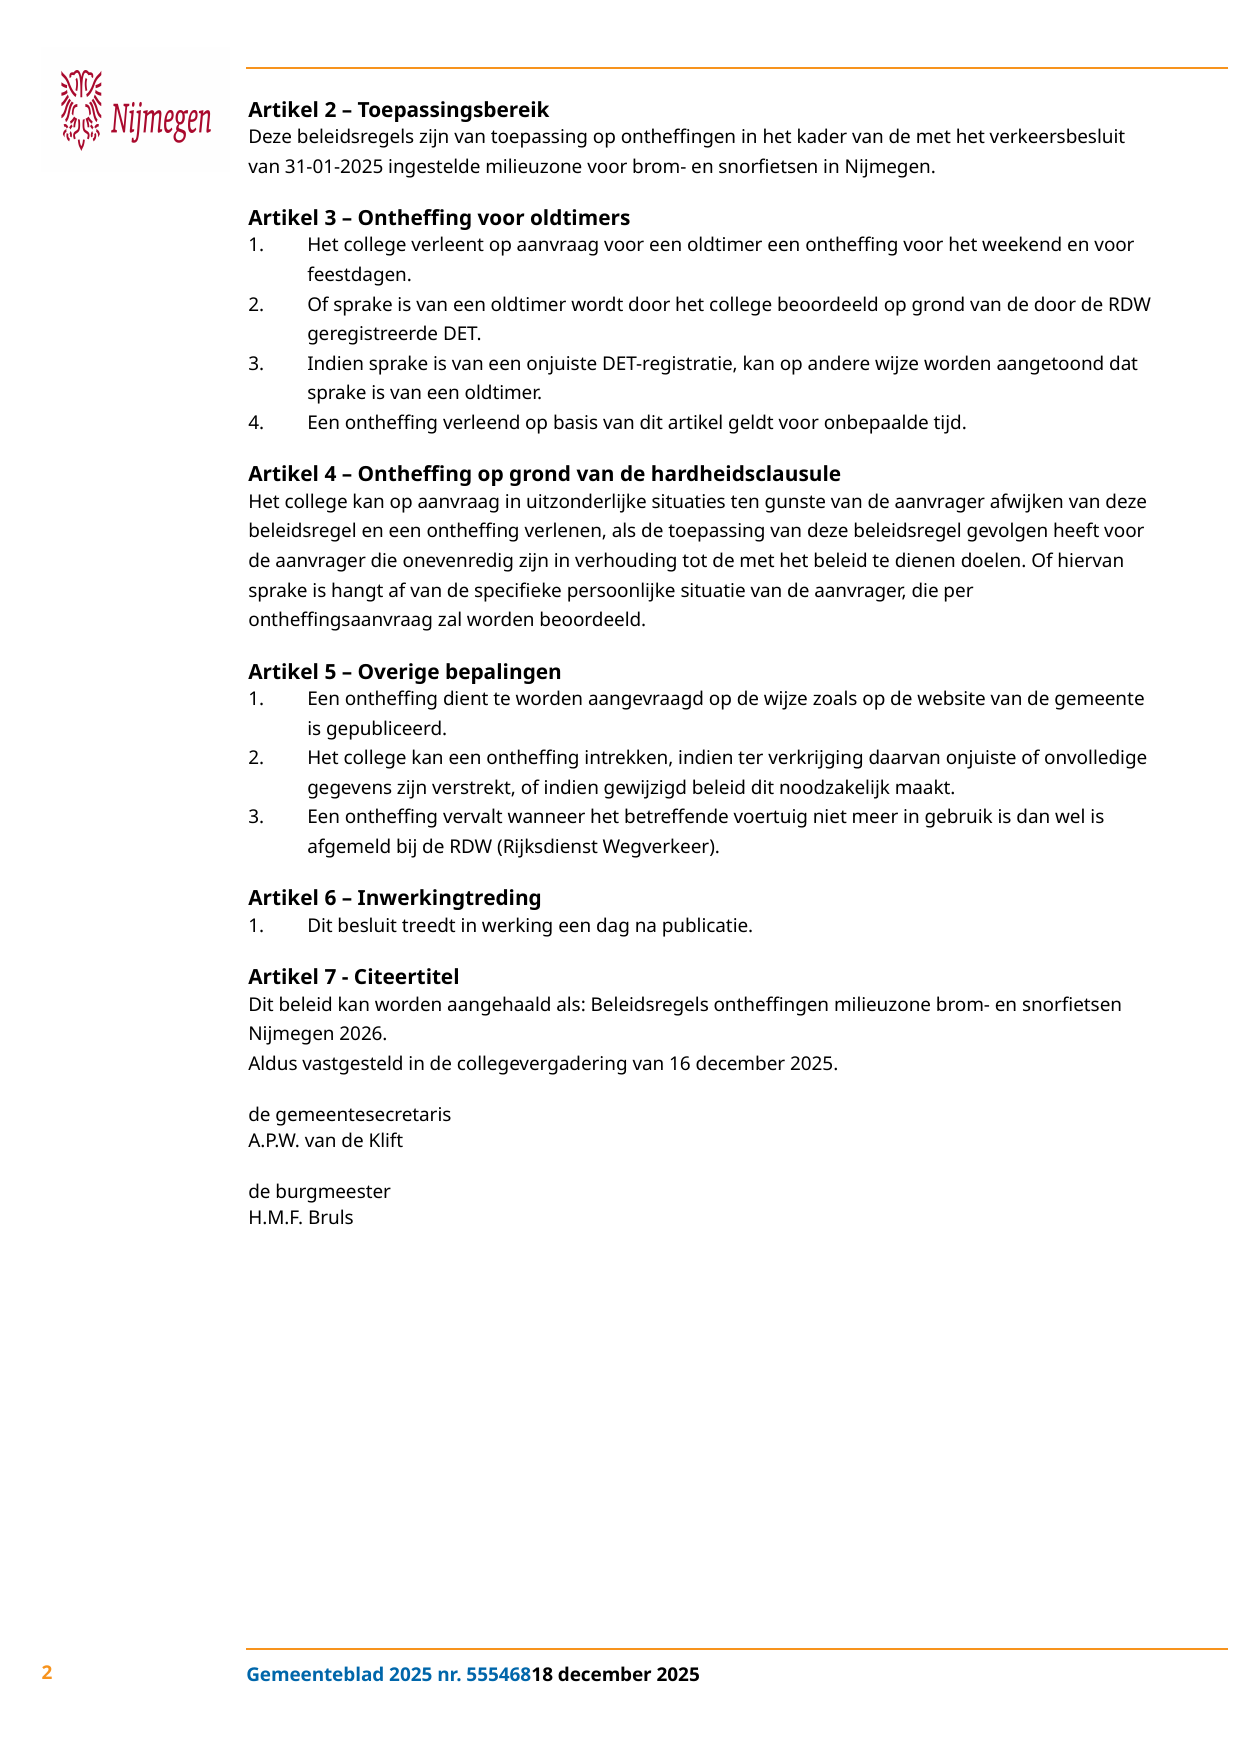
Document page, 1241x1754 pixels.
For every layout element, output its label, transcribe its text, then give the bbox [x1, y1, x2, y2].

list Een ontheffing vervalt wanneer het betreffende voertuig niet meer in gebruik is dan wel is afgemeld bij de RDW (Rijksdienst Wegverkeer). [248, 803, 1152, 859]
text Artikel 2 – Toepassingsbereik [248, 95, 1152, 123]
text Artikel 6 – Inwerkingtreding [248, 883, 1152, 912]
text Aldus vastgesteld in de collegevergadering van 16 december 2025. [248, 1050, 1152, 1076]
text Artikel 3 – Ontheffing voor oldtimers [248, 203, 1152, 232]
list Een ontheffing verleend op basis van dit artikel geldt voor onbepaalde tijd. [248, 409, 1152, 435]
text Deze beleidsregels zijn van toepassing op ontheffingen in het kader van de met het verkeersbesluit van 31-01-2025 ingestelde milieuzone voor brom- en snorfietsen in Nijmegen. [248, 123, 1152, 178]
text de gemeentesecretaris [248, 1101, 1152, 1127]
text Artikel 4 – Ontheffing op grond van de hardheidsclausule [248, 459, 1152, 488]
text Het college kan op aanvraag in uitzonderlijke situaties ten gunste van de aanvrager afwijken van deze beleidsregel en een ontheffing verlenen, als de toepassing van deze beleidsregel gevolgen heeft voor de aanvrager die onevenredig zijn in verhouding tot de met het beleid te dienen doelen. Of hiervan sprake is hangt af van de specifieke persoonlijke situatie van de aanvrager, die per ontheffingsaanvraag zal worden beoordeeld. [248, 488, 1152, 632]
list Het college kan een ontheffing intrekken, indien ter verkrijging daarvan onjuiste of onvolledige gegevens zijn verstrekt, of indien gewijzigd beleid dit noodzakelijk maakt. [248, 744, 1152, 800]
text Artikel 5 – Overige bepalingen [248, 657, 1152, 685]
list Een ontheffing dient te worden aangevraagd op de wijze zoals op de website van de gemeente is gepubliceerd. [248, 685, 1152, 741]
text de burgmeester [248, 1179, 1152, 1204]
list Of sprake is van een oldtimer wordt door het college beoordeeld op grond van de door de RDW geregistreerde DET. [248, 291, 1152, 346]
text A.P.W. van de Klift [248, 1127, 1152, 1153]
list Dit besluit treedt in werking een dag na publicatie. [248, 912, 1152, 938]
picture [41, 47, 231, 172]
list Indien sprake is van een onjuiste DET-registratie, kan op andere wijze worden aangetoond dat sprake is van een oldtimer. [248, 350, 1152, 405]
text Artikel 7 - Citeertitel [248, 962, 1152, 991]
list Het college verleent op aanvraag voor een oldtimer een ontheffing voor het weekend en voor feestdagen. [248, 232, 1152, 287]
text H.M.F. Bruls [248, 1204, 1152, 1230]
text Dit beleid kan worden aangehaald als: Beleidsregels ontheffingen milieuzone brom- en snorfietsen Nijmegen 2026. [248, 991, 1152, 1046]
